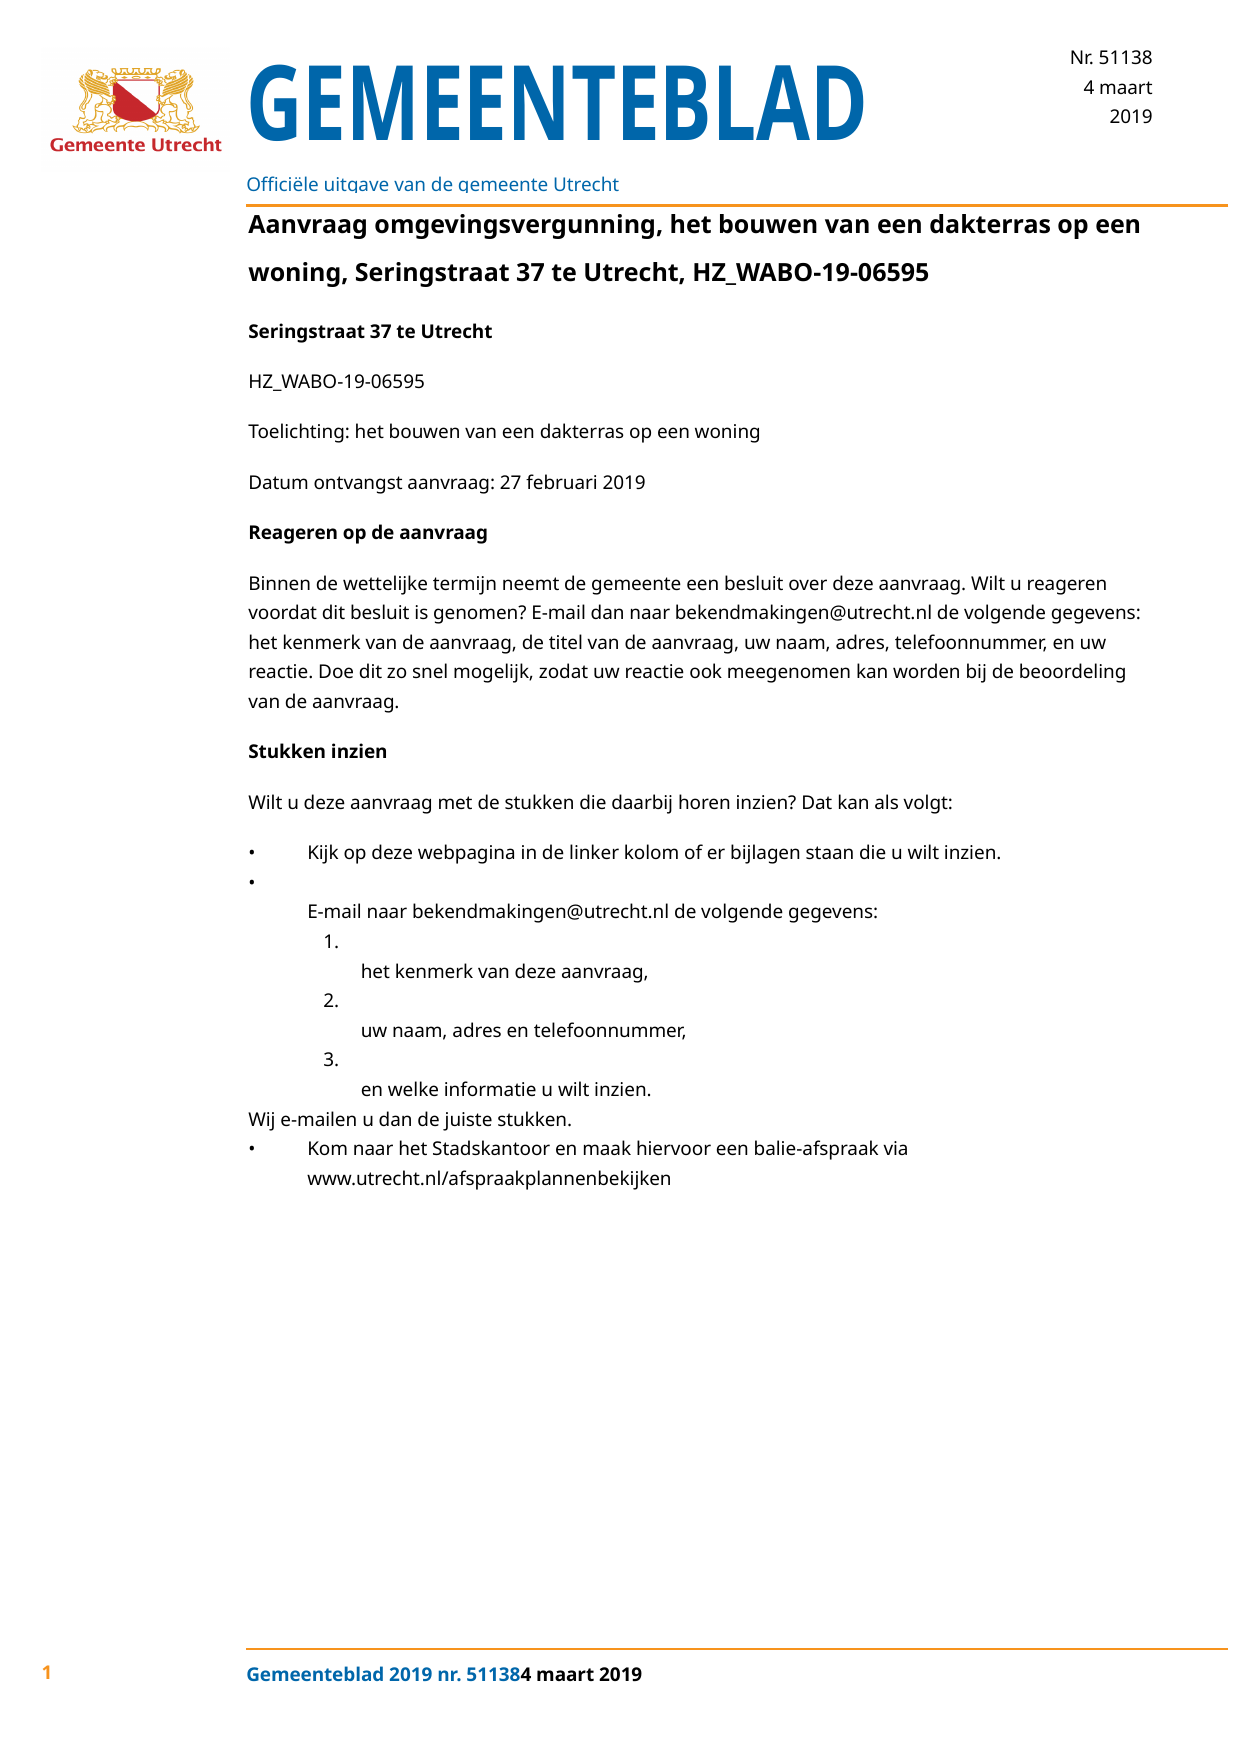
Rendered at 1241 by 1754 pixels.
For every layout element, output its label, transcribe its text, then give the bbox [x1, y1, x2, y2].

list uw naam, adres en telefoonnummer, [323, 1017, 1152, 1043]
text Datum ontvangst aanvraag: 27 februari 2019 [248, 469, 1152, 495]
text Wij e-mailen u dan de juiste stukken. [248, 1106, 1152, 1132]
text Binnen de wettelijke termijn neemt de gemeente een besluit over deze aanvraag. Wilt u reageren voordat dit besluit is genomen? E-mail dan naar bekendmakingen@utrecht.nl de volgende gegevens: het kenmerk van de aanvraag, de titel van de aanvraag, uw naam, adres, telefoonnummer, en uw reactie. Doe dit zo snel mogelijk, zodat uw reactie ook meegenomen kan worden bij de beoordeling van de aanvraag. [248, 570, 1152, 714]
text Wilt u deze aanvraag met de stukken die daarbij horen inzien? Dat kan als volgt: [248, 789, 1152, 815]
text Reageren op de aanvraag [248, 519, 1152, 545]
text Toelichting: het bouwen van een dakterras op een woning [248, 419, 1152, 444]
picture [41, 47, 231, 172]
list E-mail naar bekendmakingen@utrecht.nl de volgende gegevens: [248, 899, 1152, 924]
text Seringstraat 37 te Utrecht [248, 318, 1152, 344]
list Kom naar het Stadskantoor en maak hiervoor een balie-afspraak via www.utrecht.nl/afspraakplannenbekijken [248, 1135, 1152, 1191]
text Aanvraag omgevingsvergunning, het bouwen van een dakterras op een woning, Seringstraat 37 te Utrecht, HZ_WABO-19-06595 [248, 207, 1152, 288]
text HZ_WABO-19-06595 [248, 368, 1152, 394]
list Kijk op deze webpagina in de linker kolom of er bijlagen staan die u wilt inzien. [248, 839, 1152, 865]
list en welke informatie u wilt inzien. [323, 1076, 1152, 1102]
text Stukken inzien [248, 739, 1152, 764]
list het kenmerk van deze aanvraag, [323, 958, 1152, 984]
